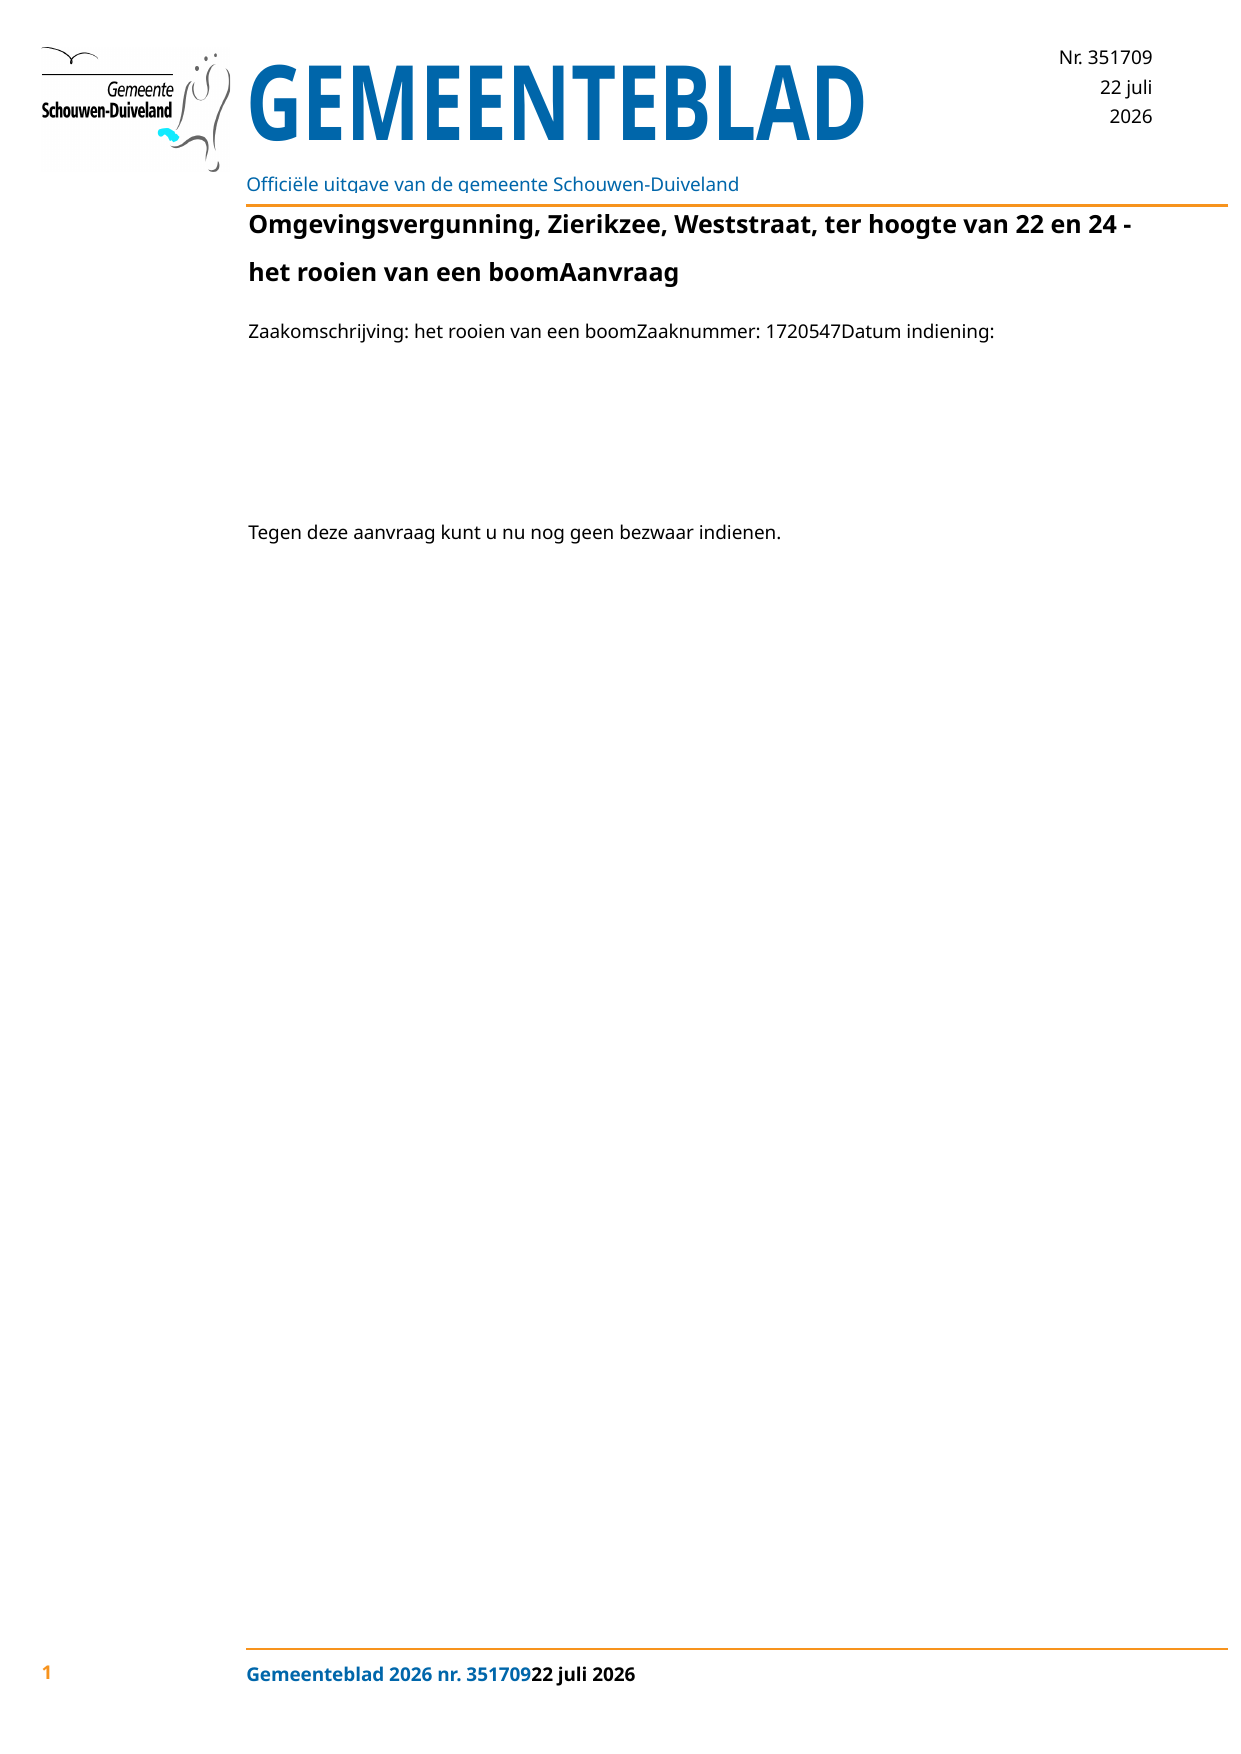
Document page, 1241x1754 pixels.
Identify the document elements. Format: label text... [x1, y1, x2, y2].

text Zaakomschrijving: het rooien van een boomZaaknummer: 1720547Datum indiening: [248, 318, 1152, 344]
text Omgevingsvergunning, Zierikzee, Weststraat, ter hoogte van 22 en 24 - het rooien van een boomAanvraag [248, 207, 1152, 288]
picture [41, 47, 231, 172]
text Tegen deze aanvraag kunt u nu nog geen bezwaar indienen. [248, 519, 1152, 545]
